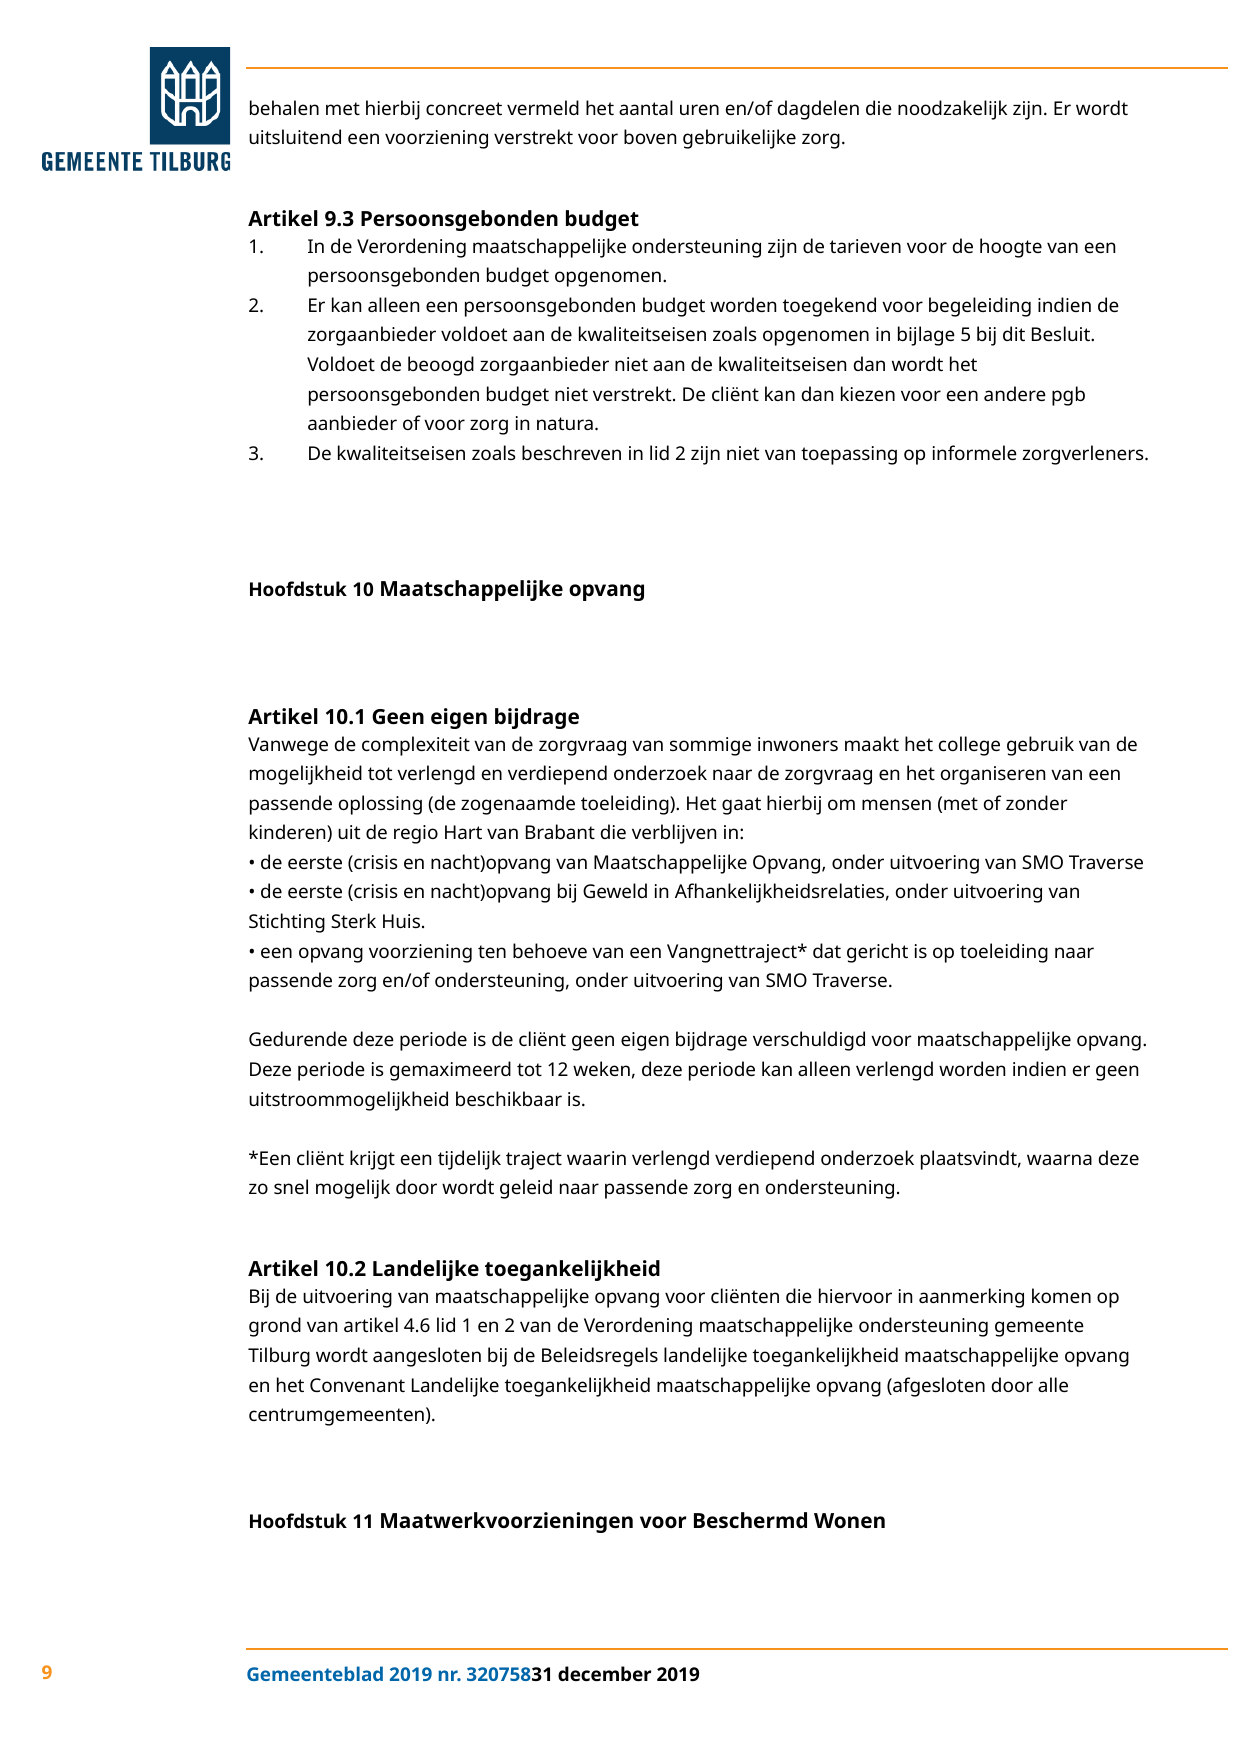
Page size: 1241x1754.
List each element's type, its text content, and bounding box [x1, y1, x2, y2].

list In de Verordening maatschappelijke ondersteuning zijn de tarieven voor de hoogte van een persoonsgebonden budget opgenomen. [248, 233, 1152, 288]
text *Een cliënt krijgt een tijdelijk traject waarin verlengd verdiepend onderzoek plaatsvindt, waarna deze zo snel mogelijk door wordt geleid naar passende zorg en ondersteuning. [248, 1145, 1152, 1200]
text behalen met hierbij concreet vermeld het aantal uren en/of dagdelen die noodzakelijk zijn. Er wordt uitsluitend een voorziening verstrekt voor boven gebruikelijke zorg. [248, 95, 1152, 150]
text Hoofdstuk 11 Maatwerkvoorzieningen voor Beschermd Wonen [248, 1506, 1152, 1534]
list De kwaliteitseisen zoals beschreven in lid 2 zijn niet van toepassing op informele zorgverleners. [248, 440, 1152, 466]
text Gedurende deze periode is de cliënt geen eigen bijdrage verschuldigd voor maatschappelijke opvang. Deze periode is gemaximeerd tot 12 weken, deze periode kan alleen verlengd worden indien er geen uitstroommogelijkheid beschikbaar is. [248, 1027, 1152, 1112]
text • de eerste (crisis en nacht)opvang bij Geweld in Afhankelijkheidsrelaties, onder uitvoering van Stichting Sterk Huis. [248, 879, 1152, 934]
text • een opvang voorziening ten behoeve van een Vangnettraject* dat gericht is op toeleiding naar passende zorg en/of ondersteuning, onder uitvoering van SMO Traverse. [248, 938, 1152, 993]
text Bij de uitvoering van maatschappelijke opvang voor cliënten die hiervoor in aanmerking komen op grond van artikel 4.6 lid 1 en 2 van de Verordening maatschappelijke ondersteuning gemeente Tilburg wordt aangesloten bij de Beleidsregels landelijke toegankelijkheid maatschappelijke opvang en het Convenant Landelijke toegankelijkheid maatschappelijke opvang (afgesloten door alle centrumgemeenten). [248, 1283, 1152, 1427]
text Hoofdstuk 10 Maatschappelijke opvang [248, 574, 1152, 603]
picture [41, 47, 231, 172]
text • de eerste (crisis en nacht)opvang van Maatschappelijke Opvang, onder uitvoering van SMO Traverse [248, 849, 1152, 875]
text Artikel 9.3 Persoonsgebonden budget [248, 204, 1152, 233]
list Er kan alleen een persoonsgebonden budget worden toegekend voor begeleiding indien de zorgaanbieder voldoet aan de kwaliteitseisen zoals opgenomen in bijlage 5 bij dit Besluit. Voldoet de beoogd zorgaanbieder niet aan de kwaliteitseisen dan wordt het persoonsgebonden budget niet verstrekt. De cliënt kan dan kiezen voor een andere pgb aanbieder of voor zorg in natura. [248, 292, 1152, 436]
text Artikel 10.2 Landelijke toegankelijkheid [248, 1254, 1152, 1283]
text Vanwege de complexiteit van de zorgvraag van sommige inwoners maakt het college gebruik van de mogelijkheid tot verlengd en verdiepend onderzoek naar de zorgvraag en het organiseren van een passende oplossing (de zogenaamde toeleiding). Het gaat hierbij om mensen (met of zonder kinderen) uit de regio Hart van Brabant die verblijven in: [248, 731, 1152, 845]
text Artikel 10.1 Geen eigen bijdrage [248, 702, 1152, 731]
